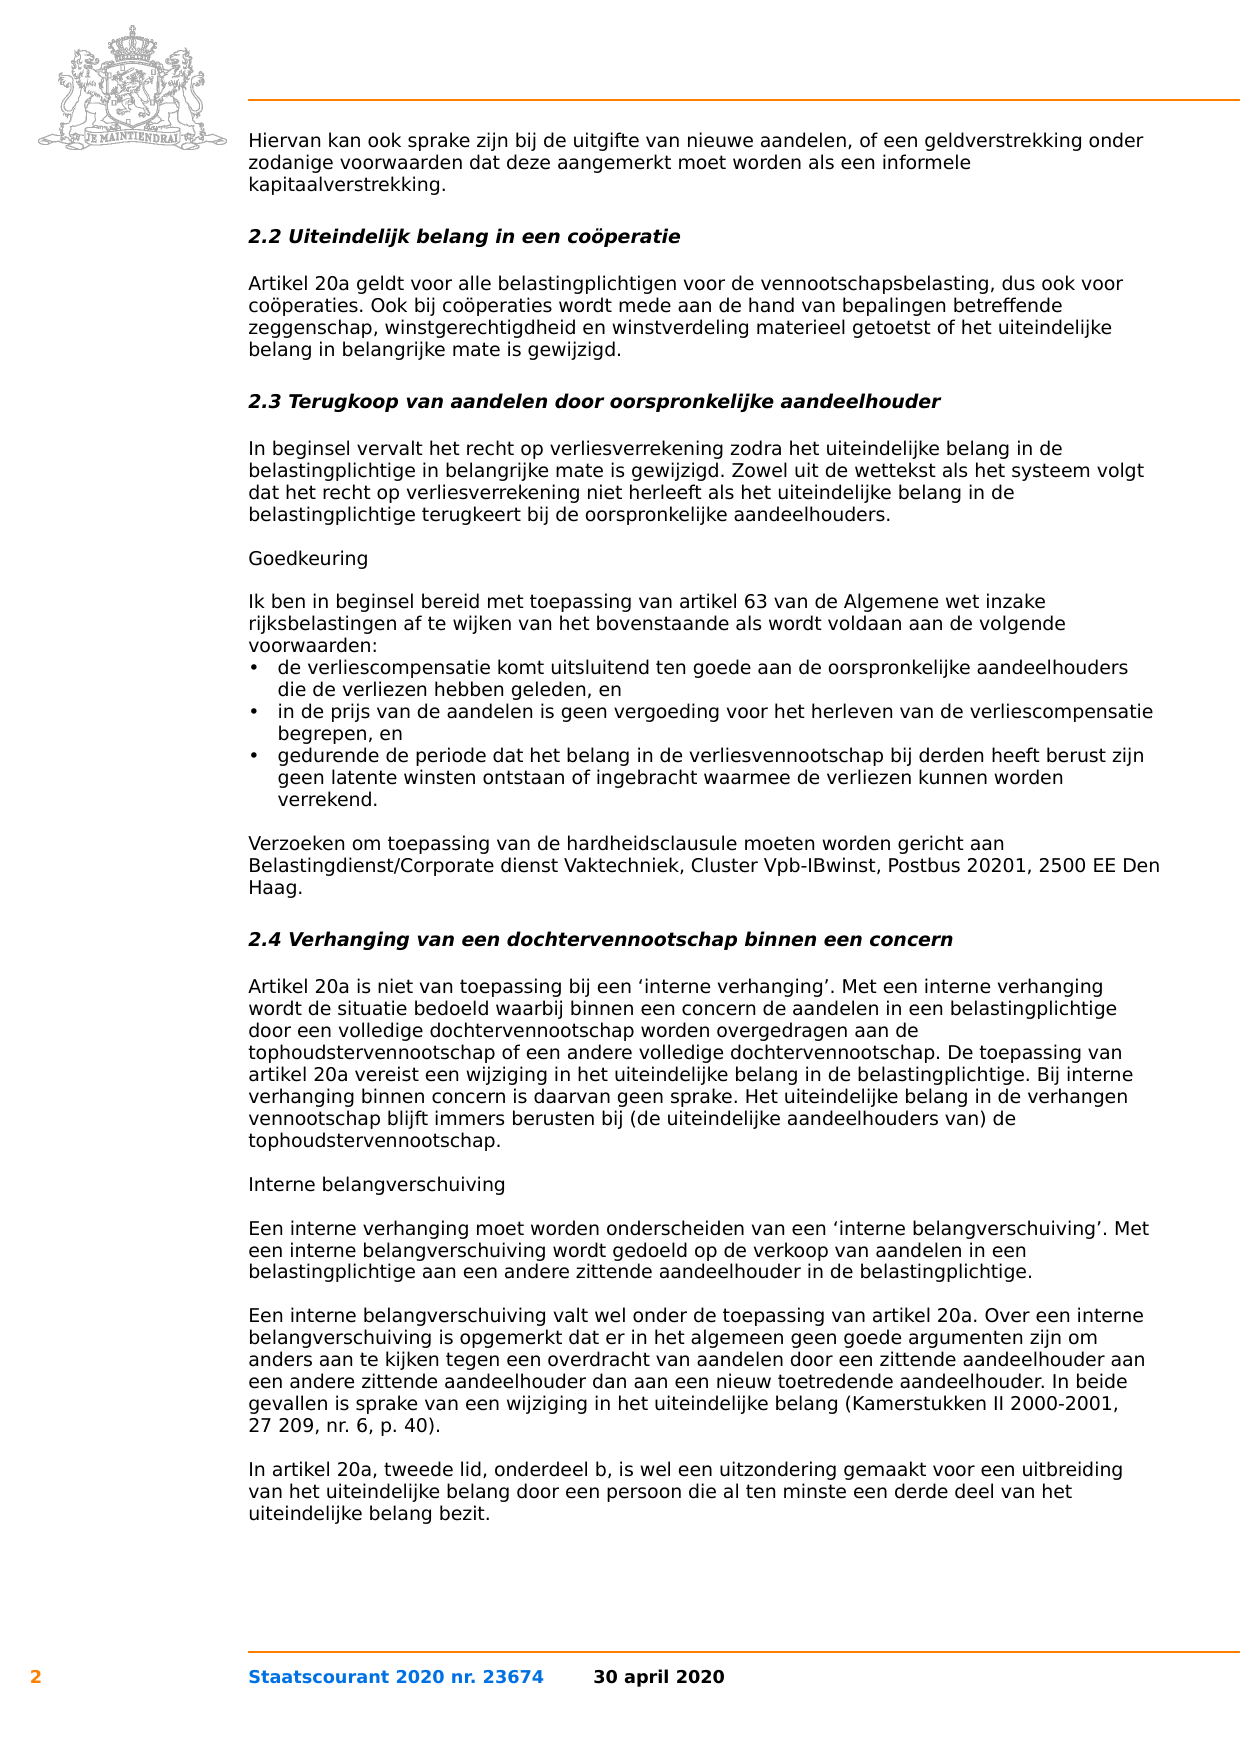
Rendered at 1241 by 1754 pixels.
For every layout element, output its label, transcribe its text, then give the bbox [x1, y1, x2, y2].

text Verzoeken om toepassing van de hardheidsclausule moeten worden gericht aan Belastingdienst/Corporate dienst Vaktechniek, Cluster Vpb-IBwinst, Postbus 20201, 2500 EE Den Haag. [248, 833, 1163, 899]
text Artikel 20a is niet van toepassing bij een ‘interne verhanging’. Met een interne verhanging wordt de situatie bedoeld waarbij binnen een concern de aandelen in een belastingplichtige door een volledige dochtervennootschap worden overgedragen aan de tophoudstervennootschap of een andere volledige dochtervennootschap. De toepassing van artikel 20a vereist een wijziging in het uiteindelijke belang in de belastingplichtige. Bij interne verhanging binnen concern is daarvan geen sprake. Het uiteindelijke belang in de verhangen vennootschap blijft immers berusten bij (de uiteindelijke aandeelhouders van) de tophoudstervennootschap. [248, 976, 1163, 1152]
subtitle 2.2 Uiteindelijk belang in een coöperatie [248, 226, 1163, 248]
text Artikel 20a geldt voor alle belastingplichtigen voor de vennootschapsbelasting, dus ook voor coöperaties. Ook bij coöperaties wordt mede aan de hand van bepalingen betreffende zeggenschap, winstgerechtigdheid en winstverdeling materieel getoetst of het uiteindelijke belang in belangrijke mate is gewijzigd. [248, 273, 1163, 361]
text • gedurende de periode dat het belang in de verliesvennootschap bij derden heeft berust zijn geen latente winsten ontstaan of ingebracht waarmee de verliezen kunnen worden verrekend. [248, 745, 1163, 811]
text • de verliescompensatie komt uitsluitend ten goede aan de oorspronkelijke aandeelhouders die de verliezen hebben geleden, en [248, 657, 1163, 701]
text • in de prijs van de aandelen is geen vergoeding voor het herleven van de verliescompensatie begrepen, en [248, 701, 1163, 745]
text In beginsel vervalt het recht op verliesverrekening zodra het uiteindelijke belang in de belastingplichtige in belangrijke mate is gewijzigd. Zowel uit de wettekst als het systeem volgt dat het recht op verliesverrekening niet herleeft als het uiteindelijke belang in de belastingplichtige terugkeert bij de oorspronkelijke aandeelhouders. [248, 438, 1163, 526]
subtitle Goedkeuring [248, 547, 1163, 569]
text Hiervan kan ook sprake zijn bij de uitgifte van nieuwe aandelen, of een geldverstrekking onder zodanige voorwaarden dat deze aangemerkt moet worden als een informele kapitaalverstrekking. [248, 130, 1163, 196]
subtitle 2.3 Terugkoop van aandelen door oorspronkelijke aandeelhouder [248, 391, 1163, 413]
text Een interne belangverschuiving valt wel onder de toepassing van artikel 20a. Over een interne belangverschuiving is opgemerkt dat er in het algemeen geen goede argumenten zijn om anders aan te kijken tegen een overdracht van aandelen door een zittende aandeelhouder aan een andere zittende aandeelhouder dan aan een nieuw toetredende aandeelhouder. In beide gevallen is sprake van een wijziging in het uiteindelijke belang (Kamerstukken II 2000-2001, 27 209, nr. 6, p. 40). [248, 1305, 1163, 1437]
subtitle Interne belangverschuiving [248, 1174, 1163, 1196]
picture [38, 25, 227, 150]
text Een interne verhanging moet worden onderscheiden van een ‘interne belangverschuiving’. Met een interne belangverschuiving wordt gedoeld op de verkoop van aandelen in een belastingplichtige aan een andere zittende aandeelhouder in de belastingplichtige. [248, 1217, 1163, 1283]
text In artikel 20a, tweede lid, onderdeel b, is wel een uitzondering gemaakt voor een uitbreiding van het uiteindelijke belang door een persoon die al ten minste een derde deel van het uiteindelijke belang bezit. [248, 1459, 1163, 1525]
subtitle 2.4 Verhanging van een dochtervennootschap binnen een concern [248, 929, 1163, 951]
text Ik ben in beginsel bereid met toepassing van artikel 63 van de Algemene wet inzake rijksbelastingen af te wijken van het bovenstaande als wordt voldaan aan de volgende voorwaarden: [248, 591, 1163, 657]
